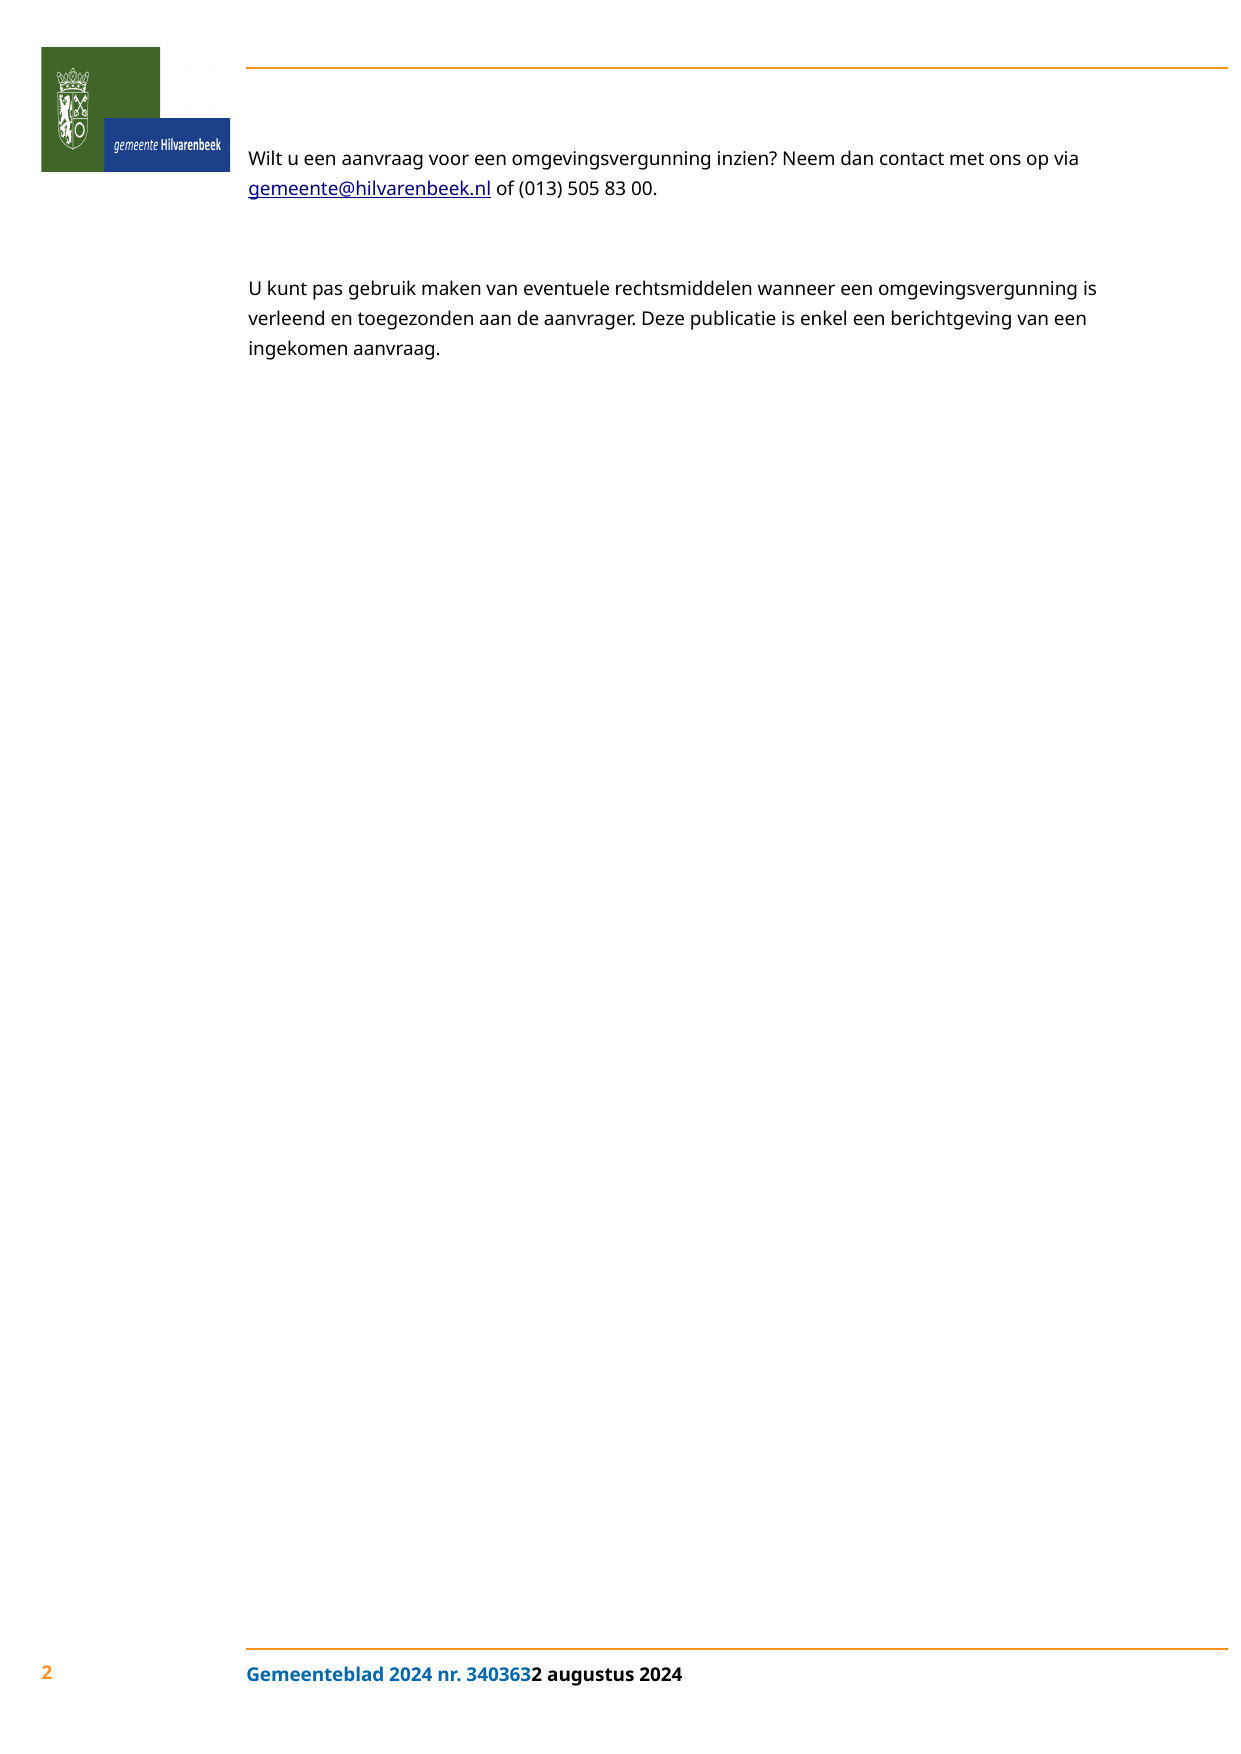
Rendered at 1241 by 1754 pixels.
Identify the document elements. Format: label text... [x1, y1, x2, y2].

text Wilt u een aanvraag voor een omgevingsvergunning inzien? Neem dan contact met ons op via gemeente@hilvarenbeek.nl of (013) 505 83 00. [248, 145, 1152, 201]
text U kunt pas gebruik maken van eventuele rechtsmiddelen wanneer een omgevingsvergunning is verleend en toegezonden aan de aanvrager. Deze publicatie is enkel een berichtgeving van een ingekomen aanvraag. [248, 276, 1152, 361]
picture [41, 47, 231, 172]
